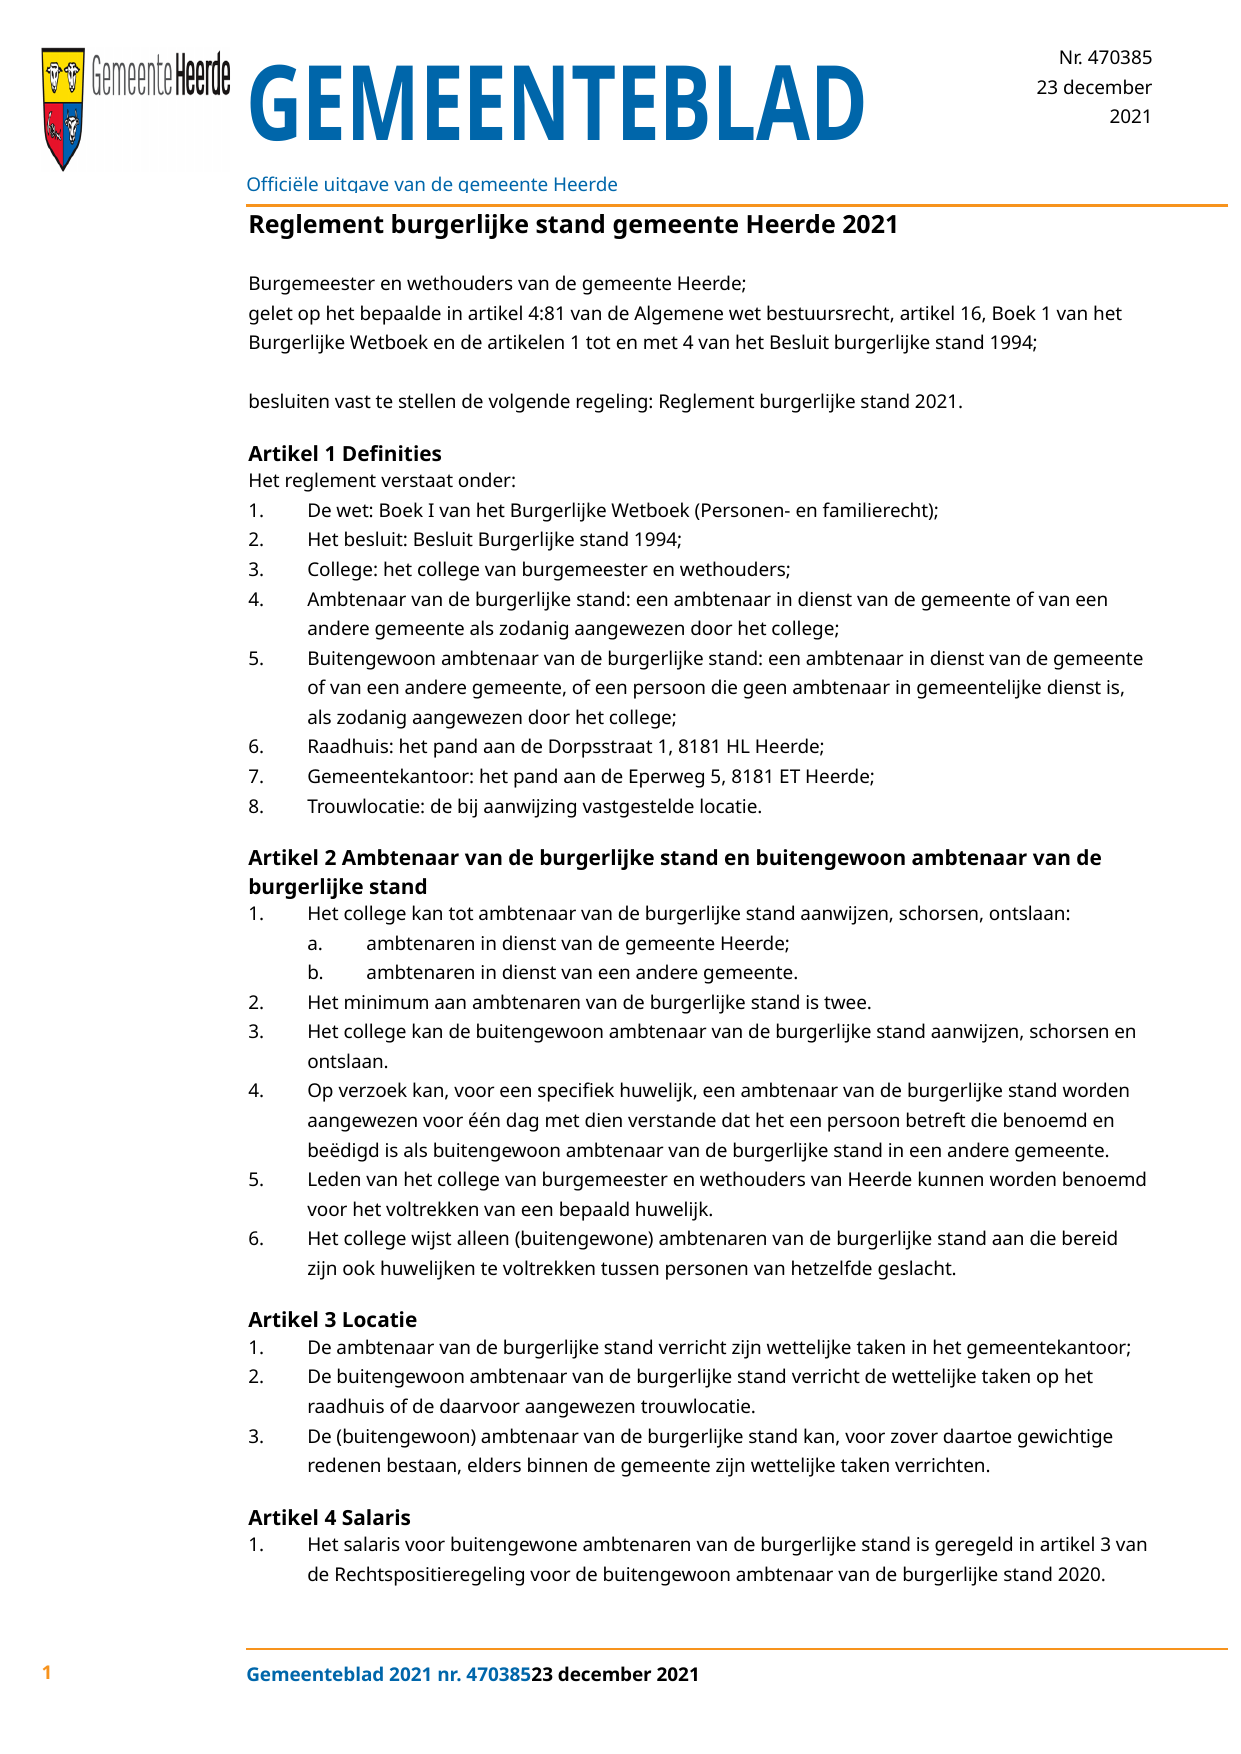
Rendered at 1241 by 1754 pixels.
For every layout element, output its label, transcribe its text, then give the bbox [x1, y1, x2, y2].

list ambtenaren in dienst van een andere gemeente. [307, 959, 1152, 985]
text Reglement burgerlijke stand gemeente Heerde 2021 [248, 207, 1152, 241]
text Artikel 3 Locatie [248, 1306, 1152, 1334]
list Het college wijst alleen (buitengewone) ambtenaren van de burgerlijke stand aan die bereid zijn ook huwelijken te voltrekken tussen personen van hetzelfde geslacht. [248, 1226, 1152, 1281]
list De wet: Boek I van het Burgerlijke Wetboek (Personen- en familierecht); [248, 497, 1152, 523]
list De buitengewoon ambtenaar van de burgerlijke stand verricht de wettelijke taken op het raadhuis of de daarvoor aangewezen trouwlocatie. [248, 1364, 1152, 1419]
list College: het college van burgemeester en wethouders; [248, 556, 1152, 582]
list De (buitengewoon) ambtenaar van de burgerlijke stand kan, voor zover daartoe gewichtige redenen bestaan, elders binnen de gemeente zijn wettelijke taken verrichten. [248, 1423, 1152, 1478]
list De ambtenaar van de burgerlijke stand verricht zijn wettelijke taken in het gemeentekantoor; [248, 1334, 1152, 1360]
list Het college kan de buitengewoon ambtenaar van de burgerlijke stand aanwijzen, schorsen en ontslaan. [248, 1018, 1152, 1074]
list Ambtenaar van de burgerlijke stand: een ambtenaar in dienst van de gemeente of van een andere gemeente als zodanig aangewezen door het college; [248, 586, 1152, 641]
text Artikel 4 Salaris [248, 1503, 1152, 1531]
list Op verzoek kan, voor een specifiek huwelijk, een ambtenaar van de burgerlijke stand worden aangewezen voor één dag met dien verstande dat het een persoon betreft die benoemd en beëdigd is als buitengewoon ambtenaar van de burgerlijke stand in een andere gemeente. [248, 1078, 1152, 1163]
text Het reglement verstaat onder: [248, 467, 1152, 493]
list Het college kan tot ambtenaar van de burgerlijke stand aanwijzen, schorsen, ontslaan: [248, 900, 1152, 926]
list Het besluit: Besluit Burgerlijke stand 1994; [248, 527, 1152, 552]
list Gemeentekantoor: het pand aan de Eperweg 5, 8181 ET Heerde; [248, 763, 1152, 789]
text Artikel 1 Definities [248, 439, 1152, 467]
list Leden van het college van burgemeester en wethouders van Heerde kunnen worden benoemd voor het voltrekken van een bepaald huwelijk. [248, 1166, 1152, 1222]
text Burgemeester en wethouders van de gemeente Heerde; [248, 270, 1152, 296]
list Buitengewoon ambtenaar van de burgerlijke stand: een ambtenaar in dienst van de gemeente of van een andere gemeente, of een persoon die geen ambtenaar in gemeentelijke dienst is, als zodanig aangewezen door het college; [248, 645, 1152, 730]
text gelet op het bepaalde in artikel 4:81 van de Algemene wet bestuursrecht, artikel 16, Boek 1 van het Burgerlijke Wetboek en de artikelen 1 tot en met 4 van het Besluit burgerlijke stand 1994; [248, 300, 1152, 355]
picture [41, 47, 231, 172]
list Raadhuis: het pand aan de Dorpsstraat 1, 8181 HL Heerde; [248, 734, 1152, 759]
list Het salaris voor buitengewone ambtenaren van de burgerlijke stand is geregeld in artikel 3 van de Rechtspositieregeling voor de buitengewoon ambtenaar van de burgerlijke stand 2020. [248, 1531, 1152, 1587]
list Het minimum aan ambtenaren van de burgerlijke stand is twee. [248, 989, 1152, 1015]
list Trouwlocatie: de bij aanwijzing vastgestelde locatie. [248, 793, 1152, 819]
text Artikel 2 Ambtenaar van de burgerlijke stand en buitengewoon ambtenaar van de burgerlijke stand [248, 843, 1152, 900]
text besluiten vast te stellen de volgende regeling: Reglement burgerlijke stand 2021. [248, 389, 1152, 414]
list ambtenaren in dienst van de gemeente Heerde; [307, 930, 1152, 956]
